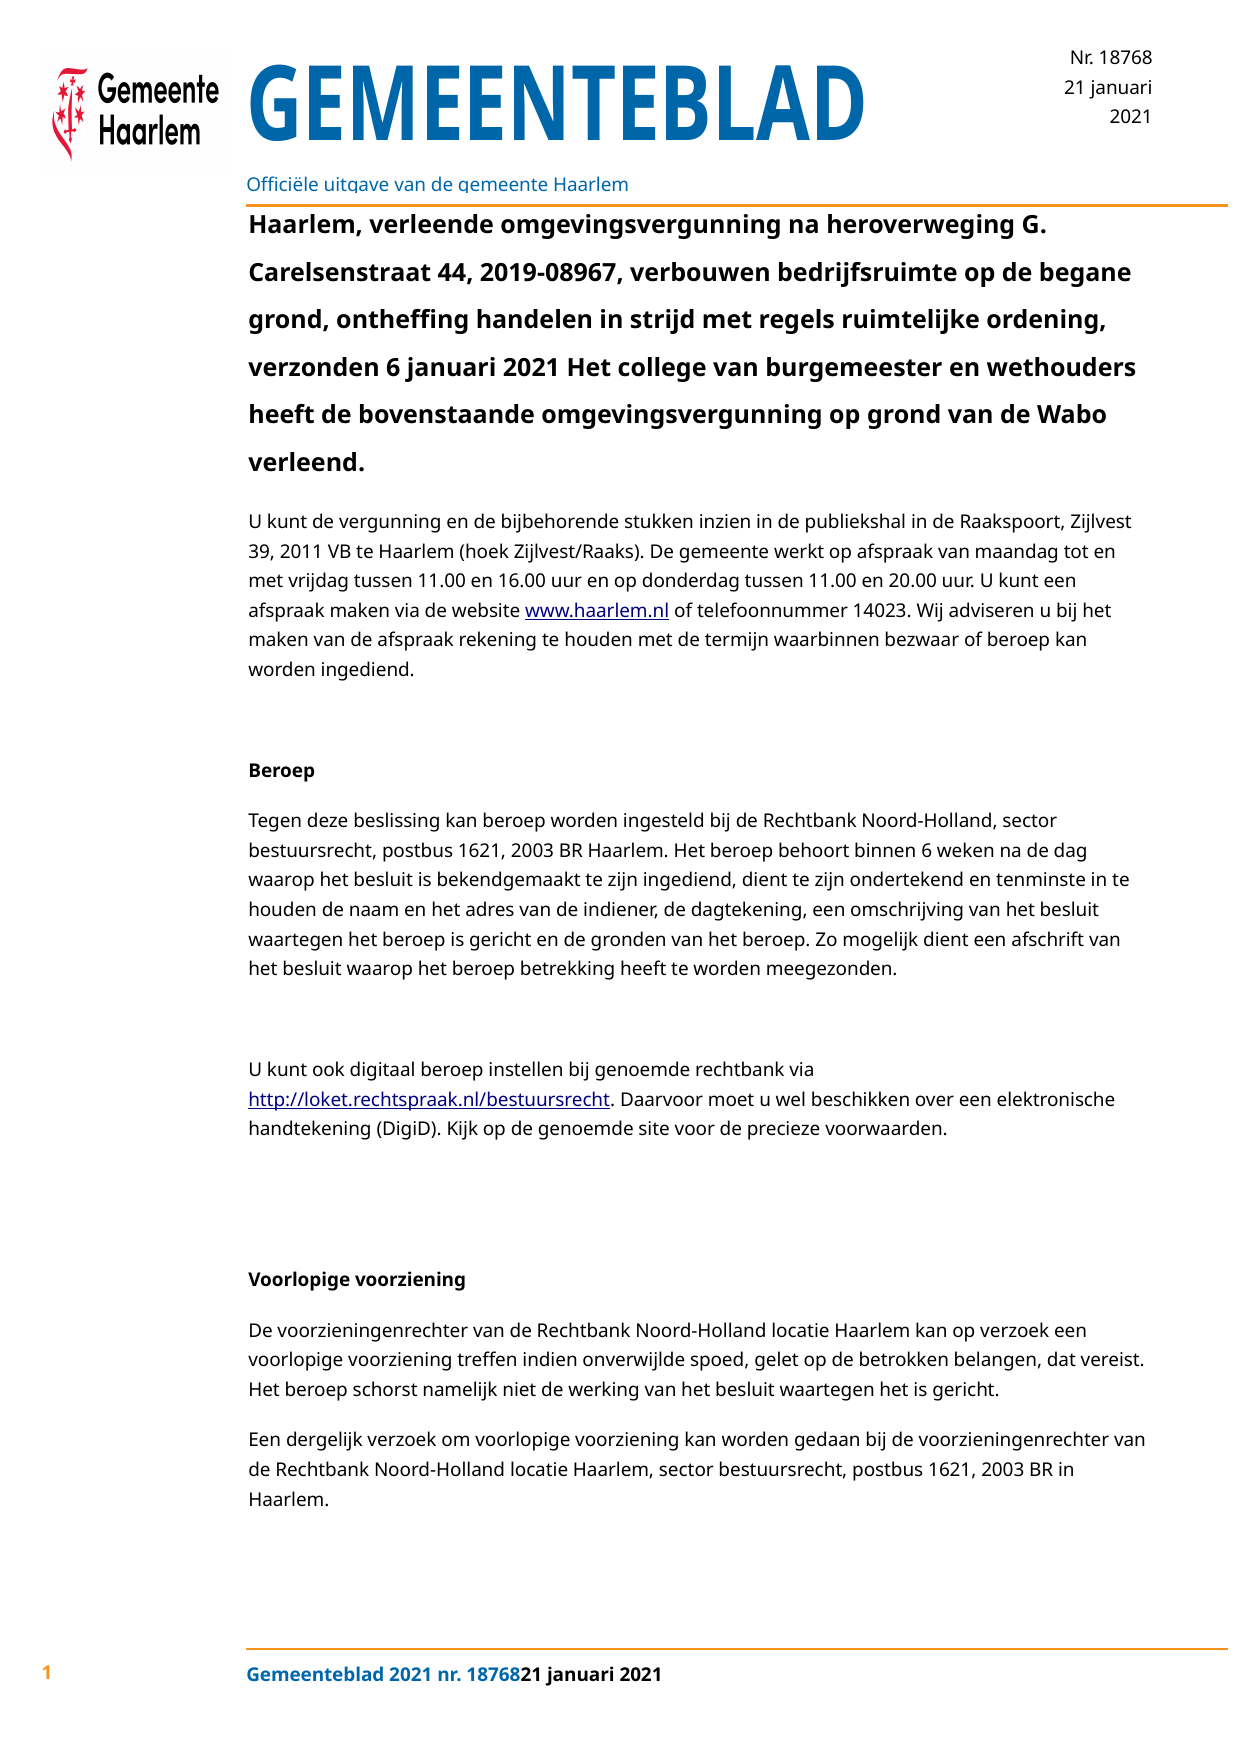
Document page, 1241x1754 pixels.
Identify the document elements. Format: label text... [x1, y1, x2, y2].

text Beroep [248, 757, 1152, 783]
text U kunt ook digitaal beroep instellen bij genoemde rechtbank via http://loket.rechtspraak.nl/bestuursrecht. Daarvoor moet u wel beschikken over een elektronische handtekening (DigiD). Kijk op de genoemde site voor de precieze voorwaarden. [248, 1056, 1152, 1141]
text De voorzieningenrechter van de Rechtbank Noord-Holland locatie Haarlem kan op verzoek een voorlopige voorziening treffen indien onverwijlde spoed, gelet op de betrokken belangen, dat vereist. Het beroep schorst namelijk niet de werking van het besluit waartegen het is gericht. [248, 1317, 1152, 1402]
text Voorlopige voorziening [248, 1267, 1152, 1292]
text Tegen deze beslissing kan beroep worden ingesteld bij de Rechtbank Noord-Holland, sector bestuursrecht, postbus 1621, 2003 BR Haarlem. Het beroep behoort binnen 6 weken na de dag waarop het besluit is bekendgemaakt te zijn ingediend, dient te zijn ondertekend en tenminste in te houden de naam en het adres van de indiener, de dagtekening, een omschrijving van het besluit waartegen het beroep is gericht en de gronden van het beroep. Zo mogelijk dient een afschrift van het besluit waarop het beroep betrekking heeft te worden meegezonden. [248, 807, 1152, 981]
text U kunt de vergunning en de bijbehorende stukken inzien in de publiekshal in de Raakspoort, Zijlvest 39, 2011 VB te Haarlem (hoek Zijlvest/Raaks). De gemeente werkt op afspraak van maandag tot en met vrijdag tussen 11.00 en 16.00 uur en op donderdag tussen 11.00 en 20.00 uur. U kunt een afspraak maken via de website www.haarlem.nl of telefoonnummer 14023. Wij adviseren u bij het maken van de afspraak rekening te houden met de termijn waarbinnen bezwaar of beroep kan worden ingediend. [248, 508, 1152, 682]
text Een dergelijk verzoek om voorlopige voorziening kan worden gedaan bij de voorzieningenrechter van de Rechtbank Noord-Holland locatie Haarlem, sector bestuursrecht, postbus 1621, 2003 BR in Haarlem. [248, 1427, 1152, 1512]
picture [41, 47, 231, 172]
text Haarlem, verleende omgevingsvergunning na heroverweging G. Carelsenstraat 44, 2019-08967, verbouwen bedrijfsruimte op de begane grond, ontheffing handelen in strijd met regels ruimtelijke ordening, verzonden 6 januari 2021 Het college van burgemeester en wethouders heeft de bovenstaande omgevingsvergunning op grond van de Wabo verleend. [248, 207, 1152, 479]
